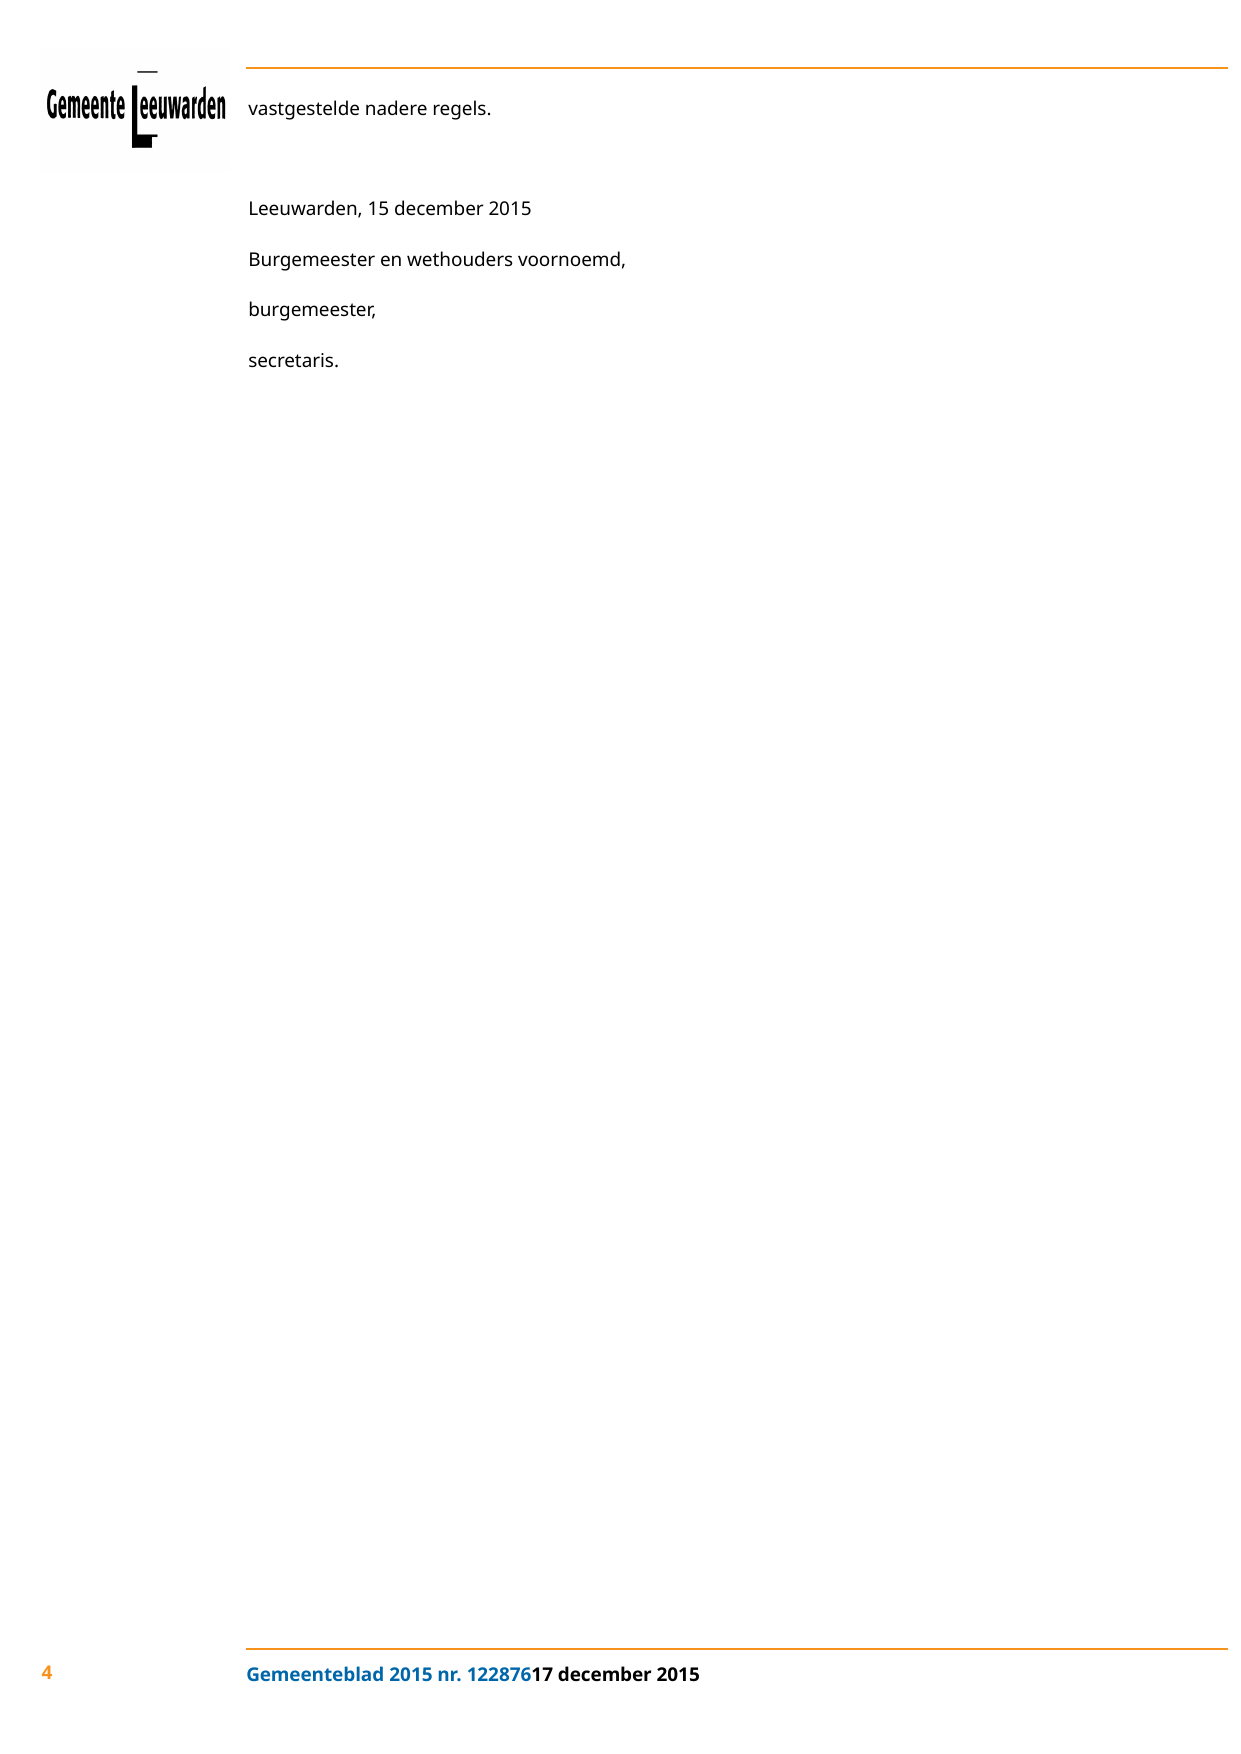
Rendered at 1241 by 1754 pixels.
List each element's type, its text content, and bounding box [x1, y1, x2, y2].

text Burgemeester en wethouders voornoemd, [248, 246, 1152, 272]
text Leeuwarden, 15 december 2015 [248, 196, 1152, 221]
picture [41, 47, 231, 172]
text burgemeester, [248, 296, 1152, 322]
text secretaris. [248, 347, 1152, 373]
text vastgestelde nadere regels. [248, 95, 1152, 121]
